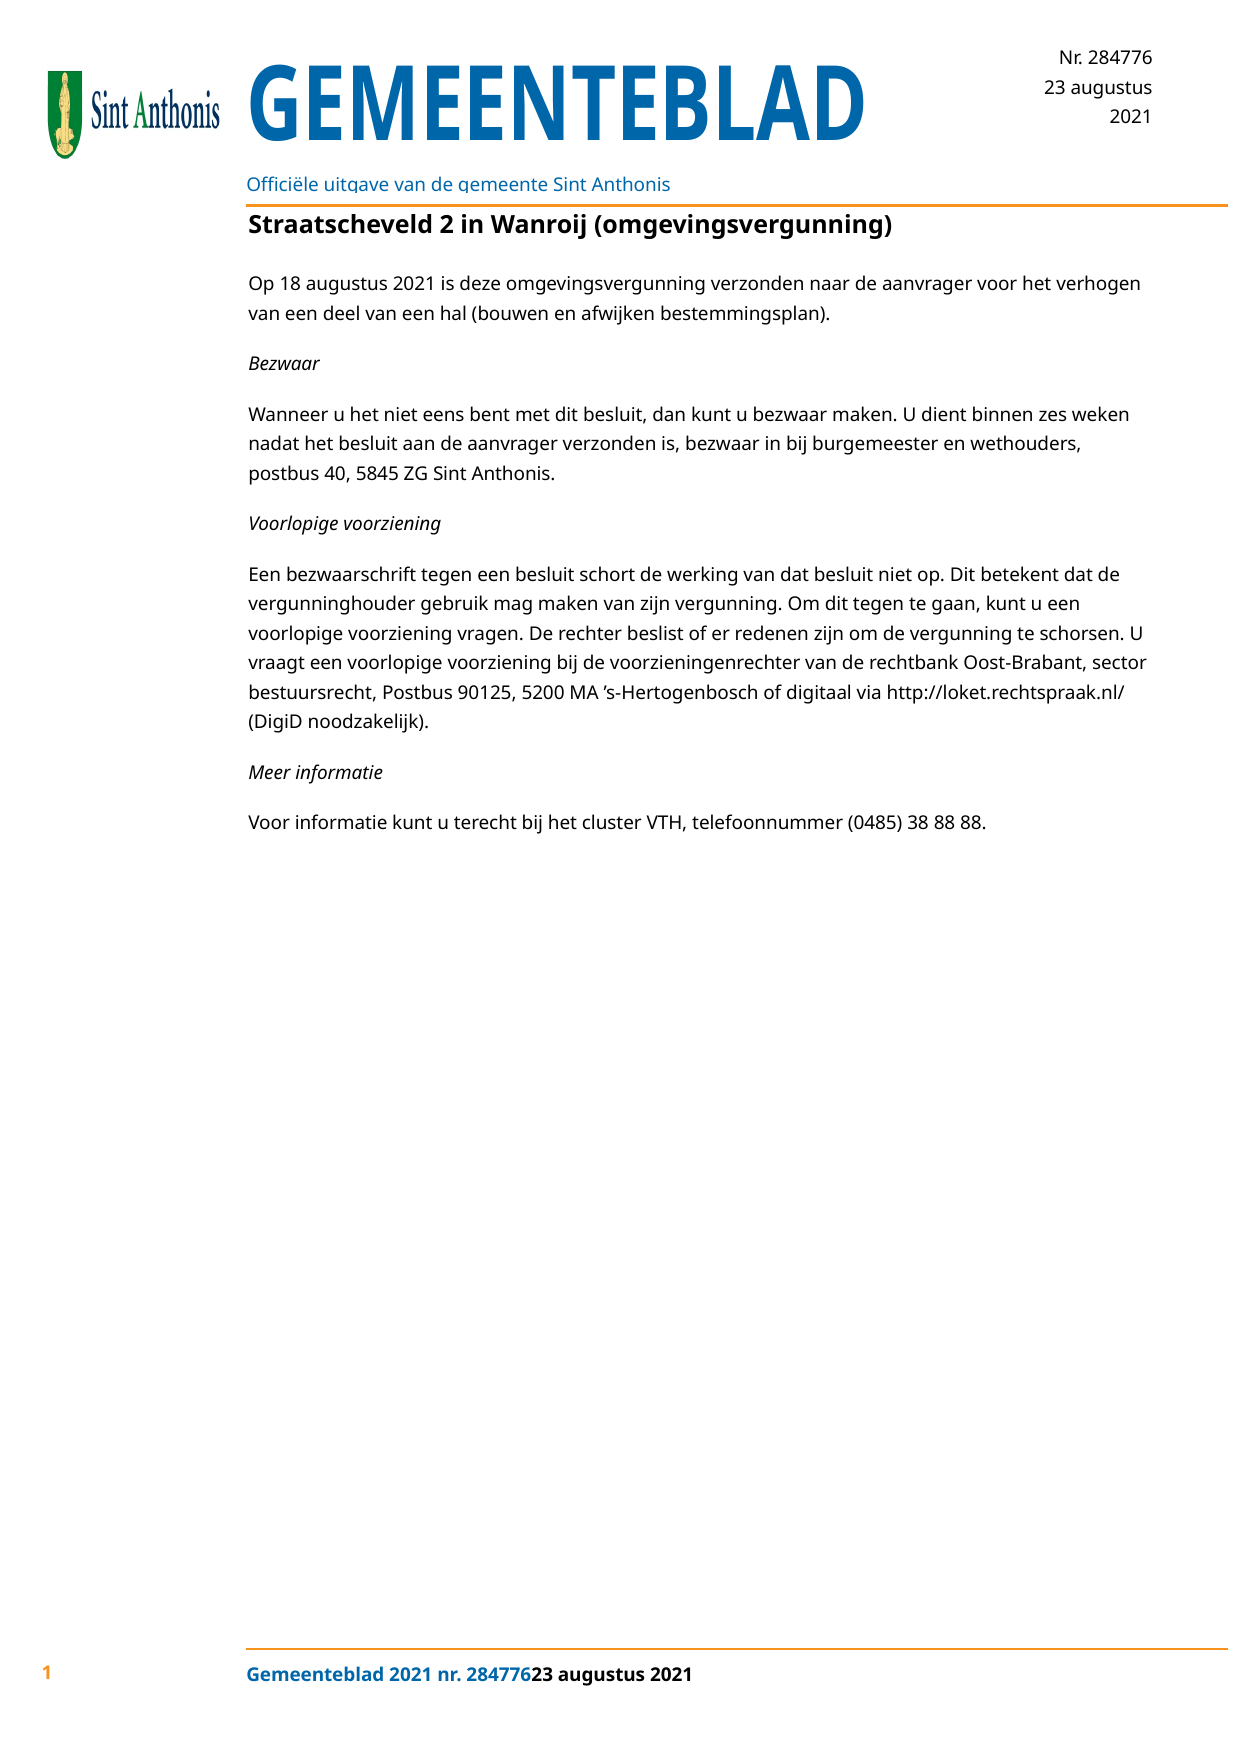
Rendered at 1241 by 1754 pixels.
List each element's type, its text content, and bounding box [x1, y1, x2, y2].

text Voor informatie kunt u terecht bij het cluster VTH, telefoonnummer (0485) 38 88 88. [248, 809, 1152, 835]
text Wanneer u het niet eens bent met dit besluit, dan kunt u bezwaar maken. U dient binnen zes weken nadat het besluit aan de aanvrager verzonden is, bezwaar in bij burgemeester en wethouders, postbus 40, 5845 ZG Sint Anthonis. [248, 401, 1152, 486]
text Meer informatie [248, 759, 1152, 785]
text Straatscheveld 2 in Wanroij (omgevingsvergunning) [248, 207, 1152, 241]
picture [41, 47, 231, 172]
text Een bezwaarschrift tegen een besluit schort de werking van dat besluit niet op. Dit betekent dat de vergunninghouder gebruik mag maken van zijn vergunning. Om dit tegen te gaan, kunt u een voorlopige voorziening vragen. De rechter beslist of er redenen zijn om de vergunning te schorsen. U vraagt een voorlopige voorziening bij de voorzieningenrechter van de rechtbank Oost-Brabant, sector bestuursrecht, Postbus 90125, 5200 MA ’s-Hertogenbosch of digitaal via http://loket.rechtspraak.nl/ (DigiD noodzakelijk). [248, 561, 1152, 734]
text Bezwaar [248, 350, 1152, 376]
text Voorlopige voorziening [248, 510, 1152, 536]
text Op 18 augustus 2021 is deze omgevingsvergunning verzonden naar de aanvrager voor het verhogen van een deel van een hal (bouwen en afwijken bestemmingsplan). [248, 270, 1152, 326]
